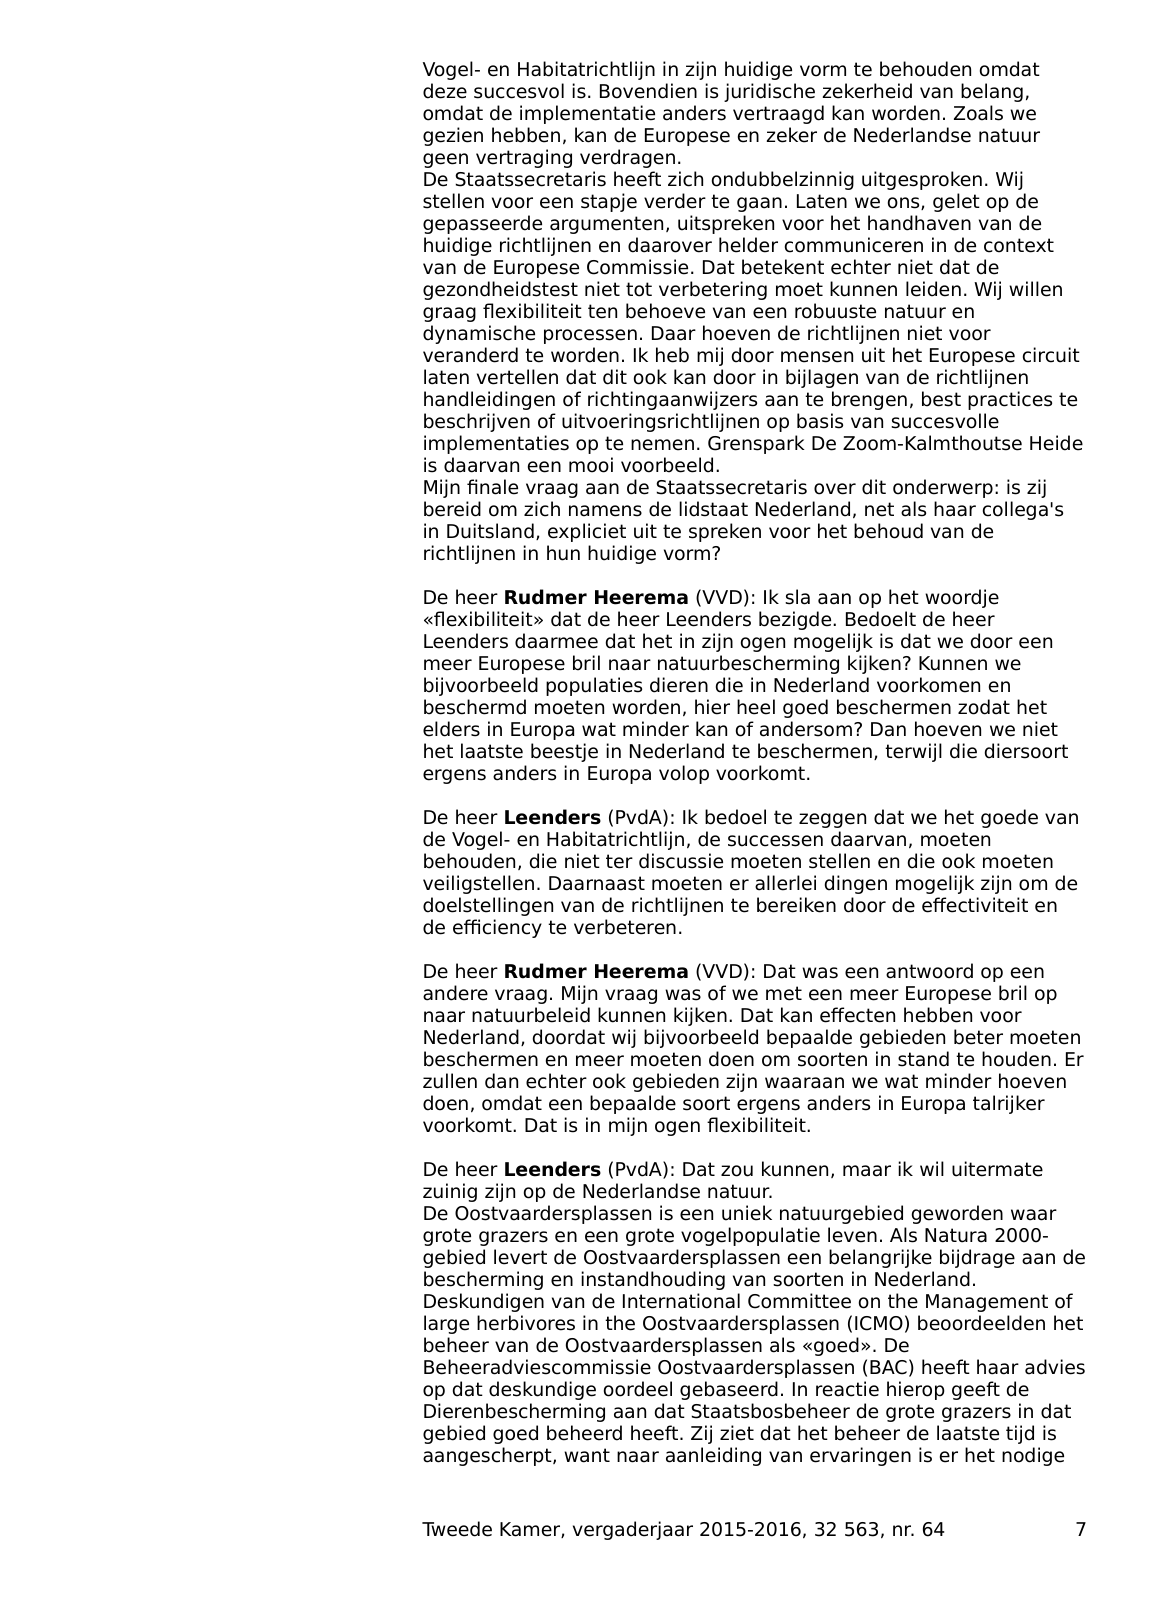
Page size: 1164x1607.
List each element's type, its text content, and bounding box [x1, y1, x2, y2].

text De heer Leenders (PvdA): Ik bedoel te zeggen dat we het goede van de Vogel- en Habitatrichtlijn, de successen daarvan, moeten behouden, die niet ter discussie moeten stellen en die ook moeten veiligstellen. Daarnaast moeten er allerlei dingen mogelijk zijn om de doelstellingen van de richtlijnen te bereiken door de effectiviteit en de efficiency te verbeteren. [422, 807, 1087, 939]
text De Oostvaardersplassen is een uniek natuurgebied geworden waar grote grazers en een grote vogelpopulatie leven. Als Natura 2000-gebied levert de Oostvaardersplassen een belangrijke bijdrage aan de bescherming en instandhouding van soorten in Nederland. Deskundigen van de International Committee on the Management of large herbivores in the Oostvaardersplassen (ICMO) beoordeelden het beheer van de Oostvaardersplassen als «goed». De Beheeradviescommissie Oostvaardersplassen (BAC) heeft haar advies op dat deskundige oordeel gebaseerd. In reactie hierop geeft de Dierenbescherming aan dat Staatsbosbeheer de grote grazers in dat gebied goed beheerd heeft. Zij ziet dat het beheer de laatste tijd is aangescherpt, want naar aanleiding van ervaringen is er het nodige [422, 1203, 1087, 1467]
text De heer Rudmer Heerema (VVD): Ik sla aan op het woordje «flexibiliteit» dat de heer Leenders bezigde. Bedoelt de heer Leenders daarmee dat het in zijn ogen mogelijk is dat we door een meer Europese bril naar natuurbescherming kijken? Kunnen we bijvoorbeeld populaties dieren die in Nederland voorkomen en beschermd moeten worden, hier heel goed beschermen zodat het elders in Europa wat minder kan of andersom? Dan hoeven we niet het laatste beestje in Nederland te beschermen, terwijl die diersoort ergens anders in Europa volop voorkomt. [422, 587, 1087, 784]
text De Staatssecretaris heeft zich ondubbelzinnig uitgesproken. Wij stellen voor een stapje verder te gaan. Laten we ons, gelet op de gepasseerde argumenten, uitspreken voor het handhaven van de huidige richtlijnen en daarover helder communiceren in de context van de Europese Commissie. Dat betekent echter niet dat de gezondheidstest niet tot verbetering moet kunnen leiden. Wij willen graag flexibiliteit ten behoeve van een robuuste natuur en dynamische processen. Daar hoeven de richtlijnen niet voor veranderd te worden. Ik heb mij door mensen uit het Europese circuit laten vertellen dat dit ook kan door in bijlagen van de richtlijnen handleidingen of richtingaanwijzers aan te brengen, best practices te beschrijven of uitvoeringsrichtlijnen op basis van succesvolle implementaties op te nemen. Grenspark De Zoom-Kalmthoutse Heide is daarvan een mooi voorbeeld. [422, 169, 1087, 477]
text De heer Rudmer Heerema (VVD): Dat was een antwoord op een andere vraag. Mijn vraag was of we met een meer Europese bril op naar natuurbeleid kunnen kijken. Dat kan effecten hebben voor Nederland, doordat wij bijvoorbeeld bepaalde gebieden beter moeten beschermen en meer moeten doen om soorten in stand te houden. Er zullen dan echter ook gebieden zijn waaraan we wat minder hoeven doen, omdat een bepaalde soort ergens anders in Europa talrijker voorkomt. Dat is in mijn ogen flexibiliteit. [422, 961, 1087, 1137]
text De heer Leenders (PvdA): Dat zou kunnen, maar ik wil uitermate zuinig zijn op de Nederlandse natuur. [422, 1159, 1087, 1203]
text Vogel- en Habitatrichtlijn in zijn huidige vorm te behouden omdat deze succesvol is. Bovendien is juridische zekerheid van belang, omdat de implementatie anders vertraagd kan worden. Zoals we gezien hebben, kan de Europese en zeker de Nederlandse natuur geen vertraging verdragen. [422, 59, 1087, 169]
text Mijn finale vraag aan de Staatssecretaris over dit onderwerp: is zij bereid om zich namens de lidstaat Nederland, net als haar collega's in Duitsland, expliciet uit te spreken voor het behoud van de richtlijnen in hun huidige vorm? [422, 477, 1087, 564]
